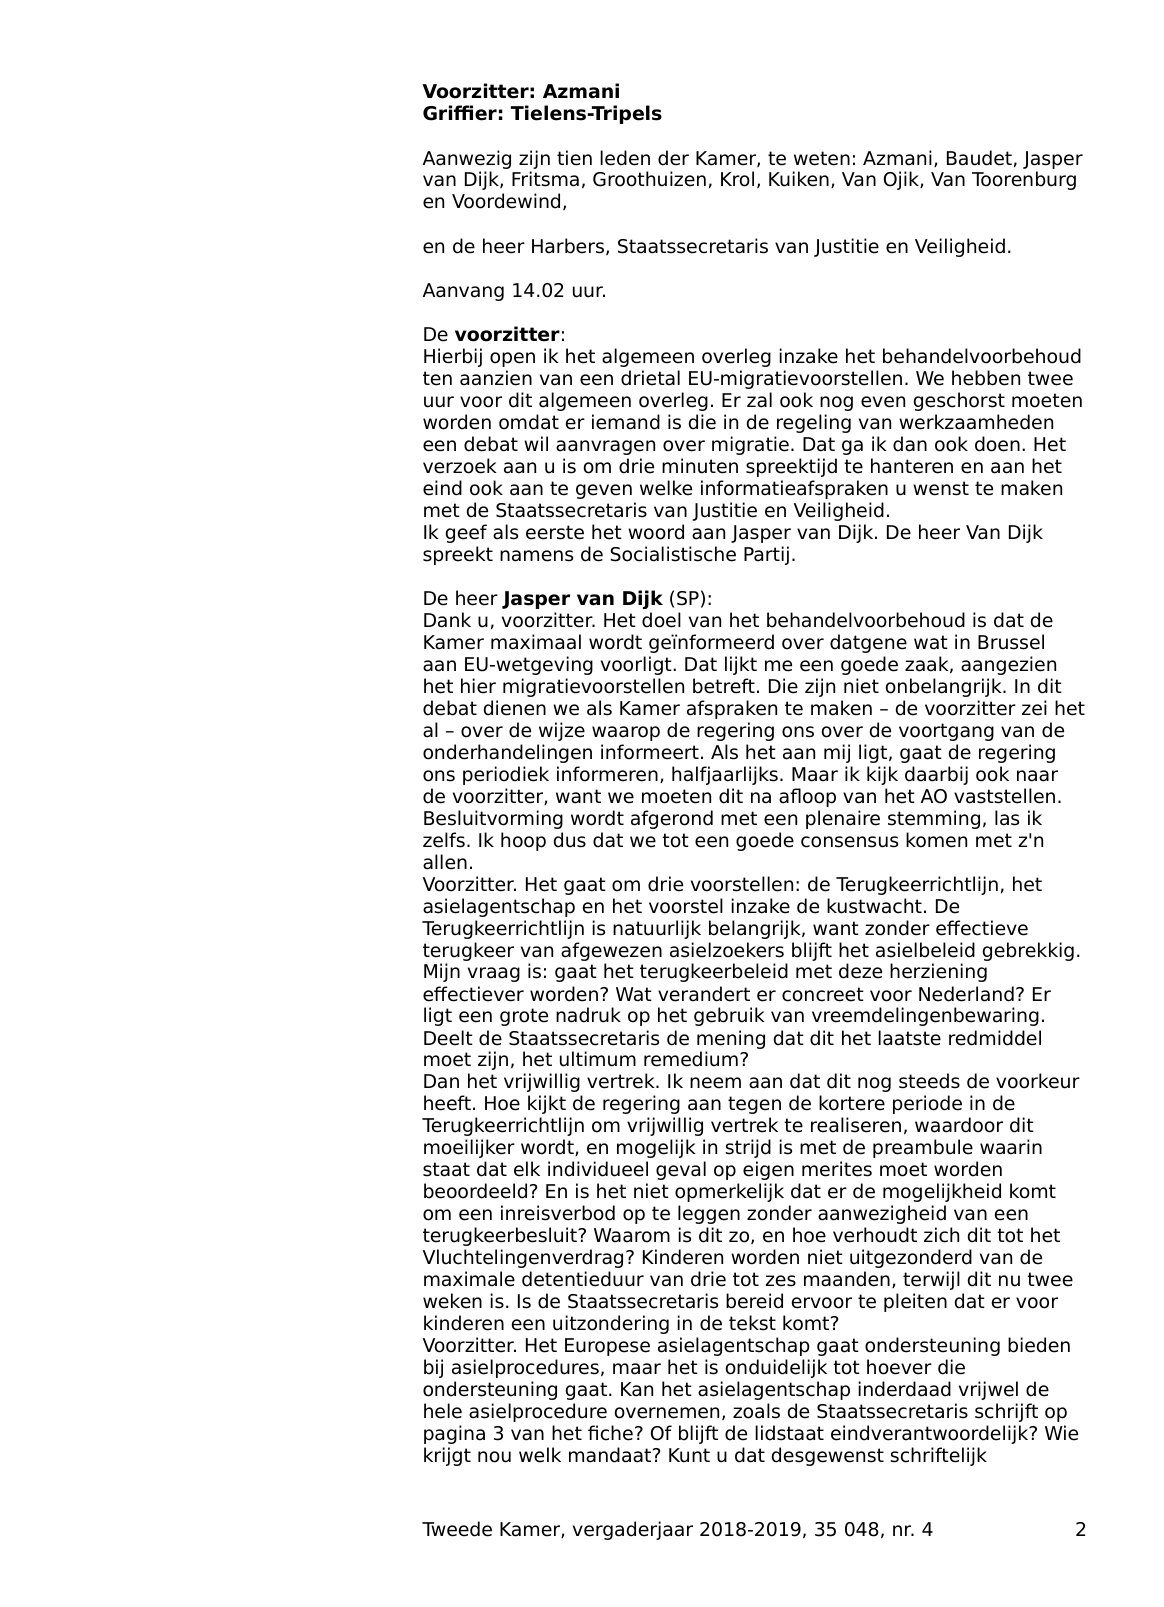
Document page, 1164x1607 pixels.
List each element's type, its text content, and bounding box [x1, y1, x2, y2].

text Voorzitter. Het gaat om drie voorstellen: de Terugkeerrichtlijn, het asielagentschap en het voorstel inzake de kustwacht. De Terugkeerrichtlijn is natuurlijk belangrijk, want zonder effectieve terugkeer van afgewezen asielzoekers blijft het asielbeleid gebrekkig. Mijn vraag is: gaat het terugkeerbeleid met deze herziening effectiever worden? Wat verandert er concreet voor Nederland? Er ligt een grote nadruk op het gebruik van vreemdelingenbewaring. Deelt de Staatssecretaris de mening dat dit het laatste redmiddel moet zijn, het ultimum remedium? [422, 873, 1087, 1071]
text Hierbij open ik het algemeen overleg inzake het behandelvoorbehoud ten aanzien van een drietal EU-migratievoorstellen. We hebben twee uur voor dit algemeen overleg. Er zal ook nog even geschorst moeten worden omdat er iemand is die in de regeling van werkzaamheden een debat wil aanvragen over migratie. Dat ga ik dan ook doen. Het verzoek aan u is om drie minuten spreektijd te hanteren en aan het eind ook aan te geven welke informatieafspraken u wenst te maken met de Staatssecretaris van Justitie en Veiligheid. [422, 346, 1087, 522]
text Dan het vrijwillig vertrek. Ik neem aan dat dit nog steeds de voorkeur heeft. Hoe kijkt de regering aan tegen de kortere periode in de Terugkeerrichtlijn om vrijwillig vertrek te realiseren, waardoor dit moeilijker wordt, en mogelijk in strijd is met de preambule waarin staat dat elk individueel geval op eigen merites moet worden beoordeeld? En is het niet opmerkelijk dat er de mogelijkheid komt om een inreisverbod op te leggen zonder aanwezigheid van een terugkeerbesluit? Waarom is dit zo, en hoe verhoudt zich dit tot het Vluchtelingenverdrag? Kinderen worden niet uitgezonderd van de maximale detentieduur van drie tot zes maanden, terwijl dit nu twee weken is. Is de Staatssecretaris bereid ervoor te pleiten dat er voor kinderen een uitzondering in de tekst komt? [422, 1071, 1087, 1335]
text Voorzitter: Azmani [422, 81, 1087, 103]
text Voorzitter. Het Europese asielagentschap gaat ondersteuning bieden bij asielprocedures, maar het is onduidelijk tot hoever die ondersteuning gaat. Kan het asielagentschap inderdaad vrijwel de hele asielprocedure overnemen, zoals de Staatssecretaris schrijft op pagina 3 van het fiche? Of blijft de lidstaat eindverantwoordelijk? Wie krijgt nou welk mandaat? Kunt u dat desgewenst schriftelijk [422, 1335, 1087, 1467]
text Ik geef als eerste het woord aan Jasper van Dijk. De heer Van Dijk spreekt namens de Socialistische Partij. [422, 522, 1087, 566]
text Aanwezig zijn tien leden der Kamer, te weten: Azmani, Baudet, Jasper van Dijk, Fritsma, Groothuizen, Krol, Kuiken, Van Ojik, Van Toorenburg en Voordewind, [422, 147, 1087, 213]
text Dank u, voorzitter. Het doel van het behandelvoorbehoud is dat de Kamer maximaal wordt geïnformeerd over datgene wat in Brussel aan EU-wetgeving voorligt. Dat lijkt me een goede zaak, aangezien het hier migratievoorstellen betreft. Die zijn niet onbelangrijk. In dit debat dienen we als Kamer afspraken te maken – de voorzitter zei het al – over de wijze waarop de regering ons over de voortgang van de onderhandelingen informeert. Als het aan mij ligt, gaat de regering ons periodiek informeren, halfjaarlijks. Maar ik kijk daarbij ook naar de voorzitter, want we moeten dit na afloop van het AO vaststellen. Besluitvorming wordt afgerond met een plenaire stemming, las ik zelfs. Ik hoop dus dat we tot een goede consensus komen met z'n allen. [422, 610, 1087, 873]
text en de heer Harbers, Staatssecretaris van Justitie en Veiligheid. [422, 236, 1087, 257]
text De heer Jasper van Dijk (SP): [422, 588, 1087, 610]
text De voorzitter: [422, 324, 1087, 346]
text Aanvang 14.02 uur. [422, 280, 1087, 302]
text Griffier: Tielens-Tripels [422, 103, 1087, 125]
